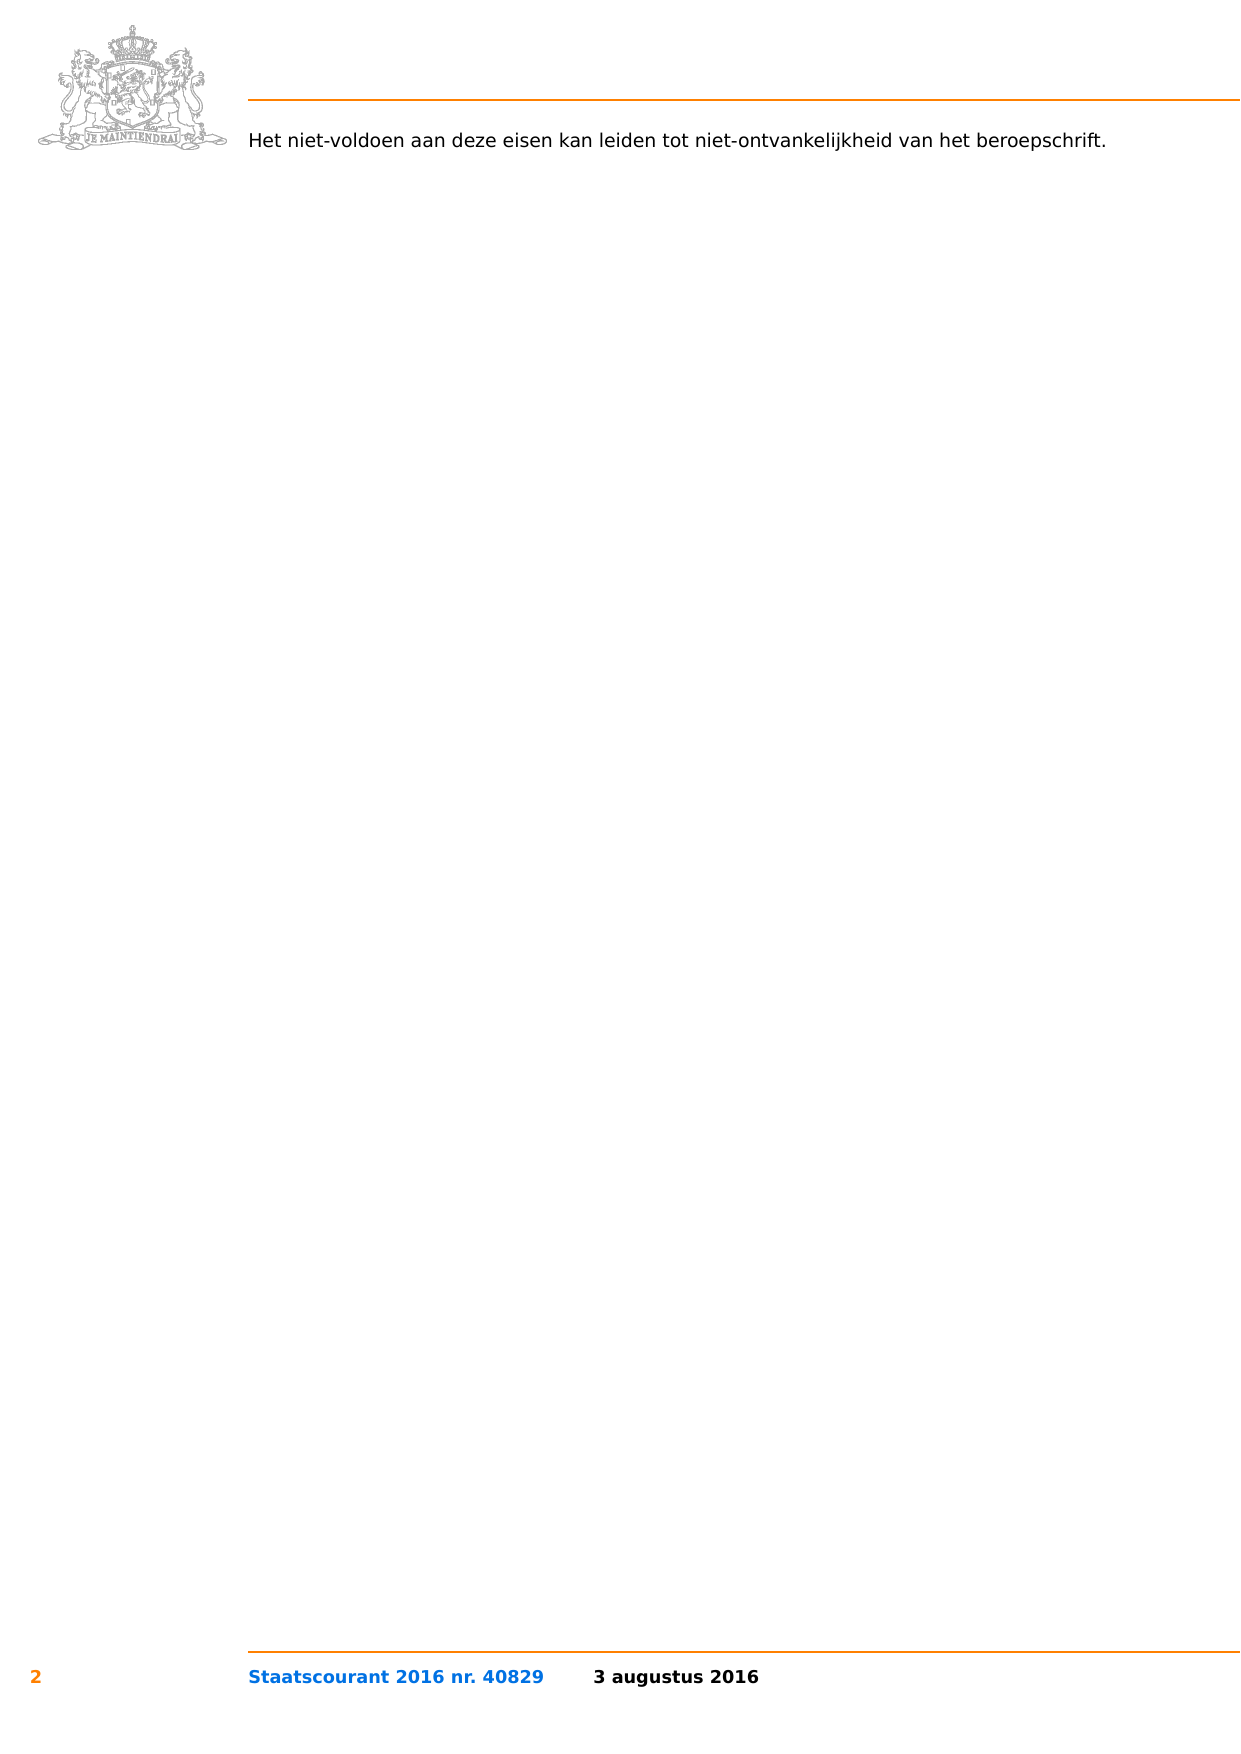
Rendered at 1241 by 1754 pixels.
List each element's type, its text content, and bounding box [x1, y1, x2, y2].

text Het niet-voldoen aan deze eisen kan leiden tot niet-ontvankelijkheid van het beroepschrift. [248, 130, 1163, 152]
picture [38, 25, 227, 150]
